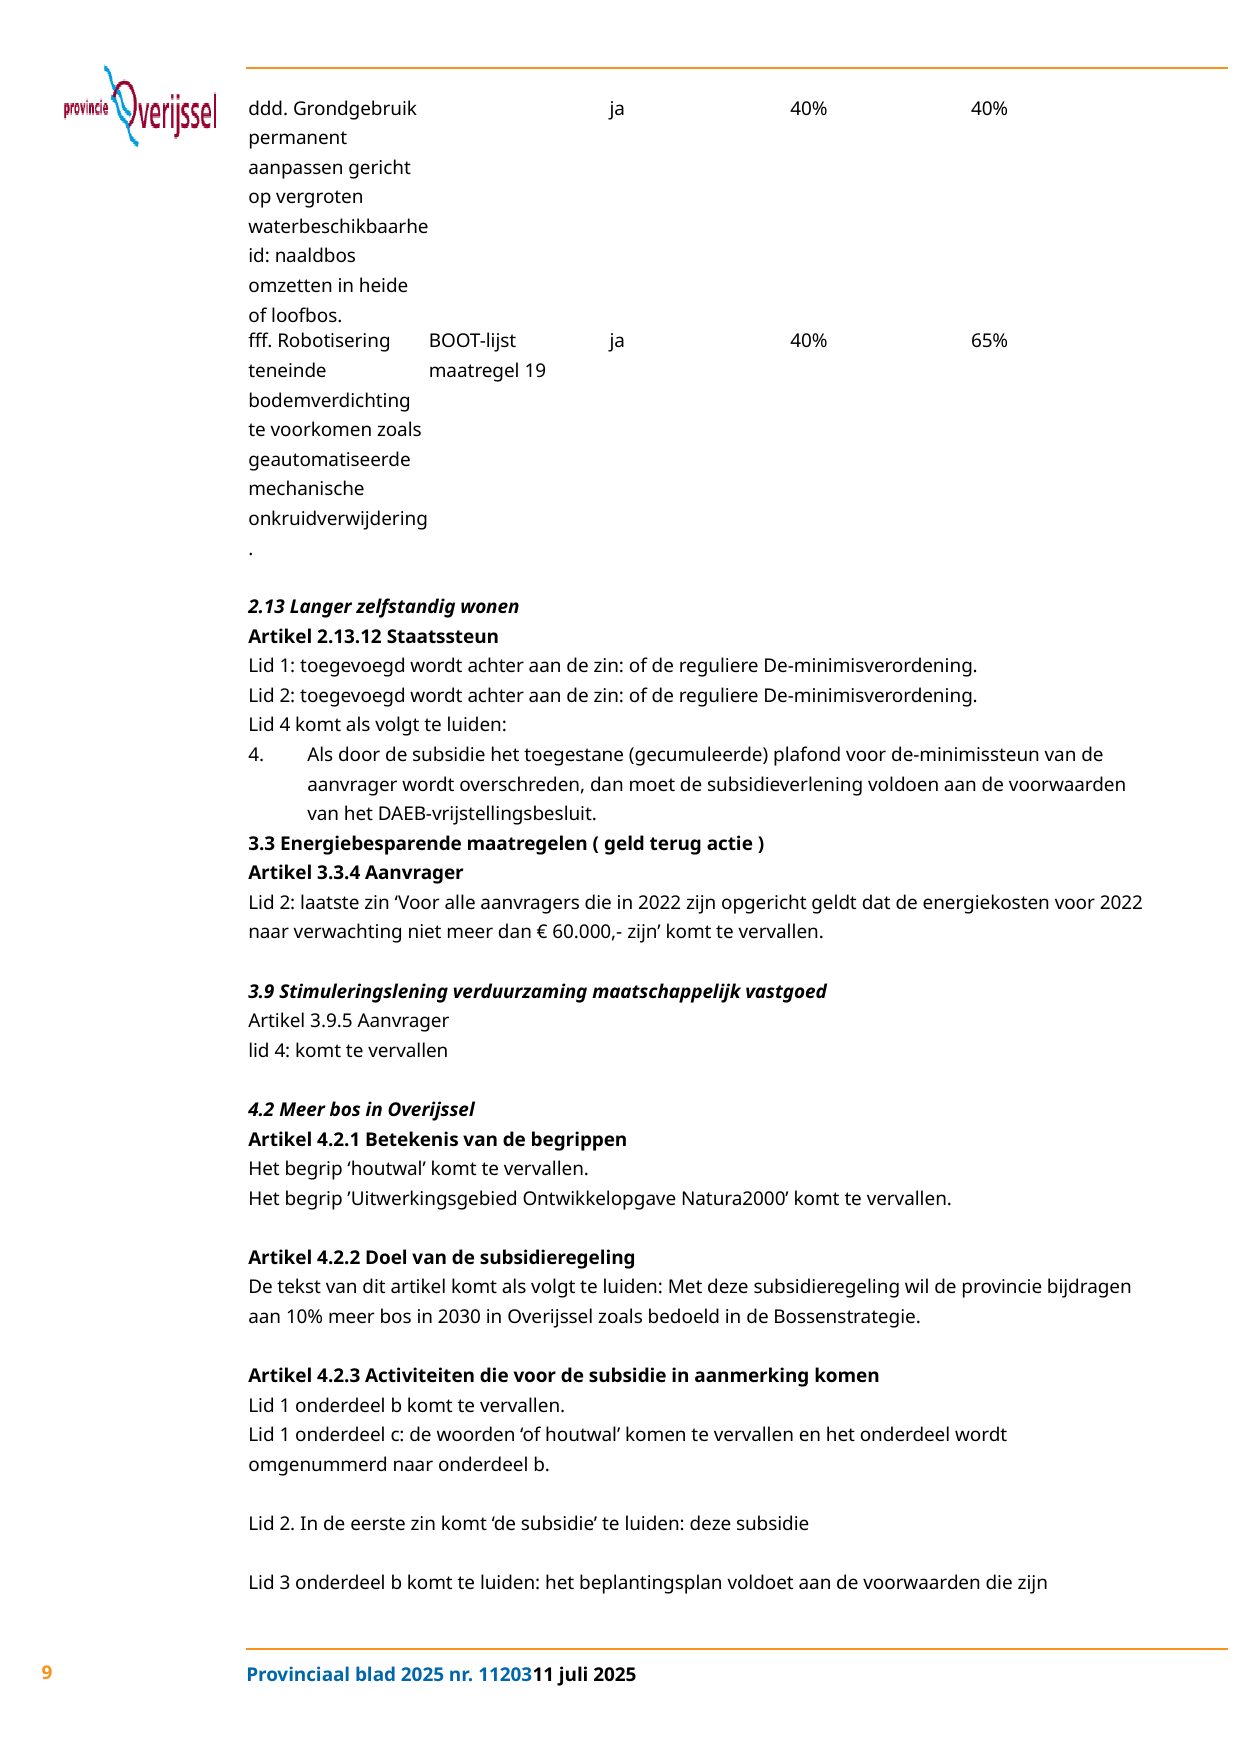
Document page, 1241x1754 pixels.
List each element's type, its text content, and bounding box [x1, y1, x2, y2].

text Lid 2: toegevoegd wordt achter aan de zin: of de reguliere De-minimisverordening. [248, 682, 1152, 708]
table_cell [429, 95, 609, 328]
table_cell ja [609, 95, 790, 328]
text Artikel 4.2.2 Doel van de subsidieregeling [248, 1244, 1152, 1270]
text Lid 1 onderdeel c: de woorden ‘of houtwal’ komen te vervallen en het onderdeel wordt omgenummerd naar onderdeel b. [248, 1422, 1152, 1477]
table_cell ja [609, 328, 790, 560]
text Artikel 3.9.5 Aanvrager [248, 1007, 1152, 1033]
text 4.2 Meer bos in Overijssel [248, 1096, 1152, 1122]
table_cell 40% [790, 95, 971, 328]
table_cell fff. Robotisering teneinde bodemverdichting te voorkomen zoals geautomatiseerde mechanische onkruidverwijdering. [248, 328, 429, 560]
text Lid 2: laatste zin ‘Voor alle aanvragers die in 2022 zijn opgericht geldt dat de energiekosten voor 2022 naar verwachting niet meer dan € 60.000,- zijn’ komt te vervallen. [248, 889, 1152, 944]
text lid 4: komt te vervallen [248, 1037, 1152, 1063]
text Lid 1: toegevoegd wordt achter aan de zin: of de reguliere De-minimisverordening. [248, 652, 1152, 678]
text Artikel 4.2.1 Betekenis van de begrippen [248, 1126, 1152, 1151]
text De tekst van dit artikel komt als volgt te luiden: Met deze subsidieregeling wil de provincie bijdragen aan 10% meer bos in 2030 in Overijssel zoals bedoeld in de Bossenstrategie. [248, 1274, 1152, 1329]
text Lid 3 onderdeel b komt te luiden: het beplantingsplan voldoet aan de voorwaarden die zijn [248, 1569, 1152, 1595]
table_cell 40% [790, 328, 971, 560]
text Artikel 3.3.4 Aanvrager [248, 859, 1152, 885]
table_cell BOOT-lijst maatregel 19 [429, 328, 609, 560]
picture [41, 47, 231, 172]
text Artikel 4.2.3 Activiteiten die voor de subsidie in aanmerking komen [248, 1362, 1152, 1388]
table_cell 40% [971, 95, 1152, 328]
text Lid 2. In de eerste zin komt ‘de subsidie’ te luiden: deze subsidie [248, 1510, 1152, 1536]
text 2.13 Langer zelfstandig wonen [248, 593, 1152, 619]
text 3.9 Stimuleringslening verduurzaming maatschappelijk vastgoed [248, 978, 1152, 1003]
text Lid 1 onderdeel b komt te vervallen. [248, 1392, 1152, 1418]
text Het begrip ’Uitwerkingsgebied Ontwikkelopgave Natura2000’ komt te vervallen. [248, 1185, 1152, 1211]
text Artikel 2.13.12 Staatssteun [248, 623, 1152, 648]
text Lid 4 komt als volgt te luiden: [248, 712, 1152, 737]
text Het begrip ‘houtwal’ komt te vervallen. [248, 1155, 1152, 1181]
list Als door de subsidie het toegestane (gecumuleerde) plafond voor de-minimissteun van de aanvrager wordt overschreden, dan moet de subsidieverlening voldoen aan de voorwaarden van het DAEB-vrijstellingsbesluit. [248, 741, 1152, 826]
table_cell 65% [971, 328, 1152, 560]
text 3.3 Energiebesparende maatregelen ( geld terug actie ) [248, 830, 1152, 856]
table_cell ddd. Grondgebruik permanent aanpassen gericht op vergroten waterbeschikbaarheid: naaldbos omzetten in heide of loofbos. [248, 95, 429, 328]
